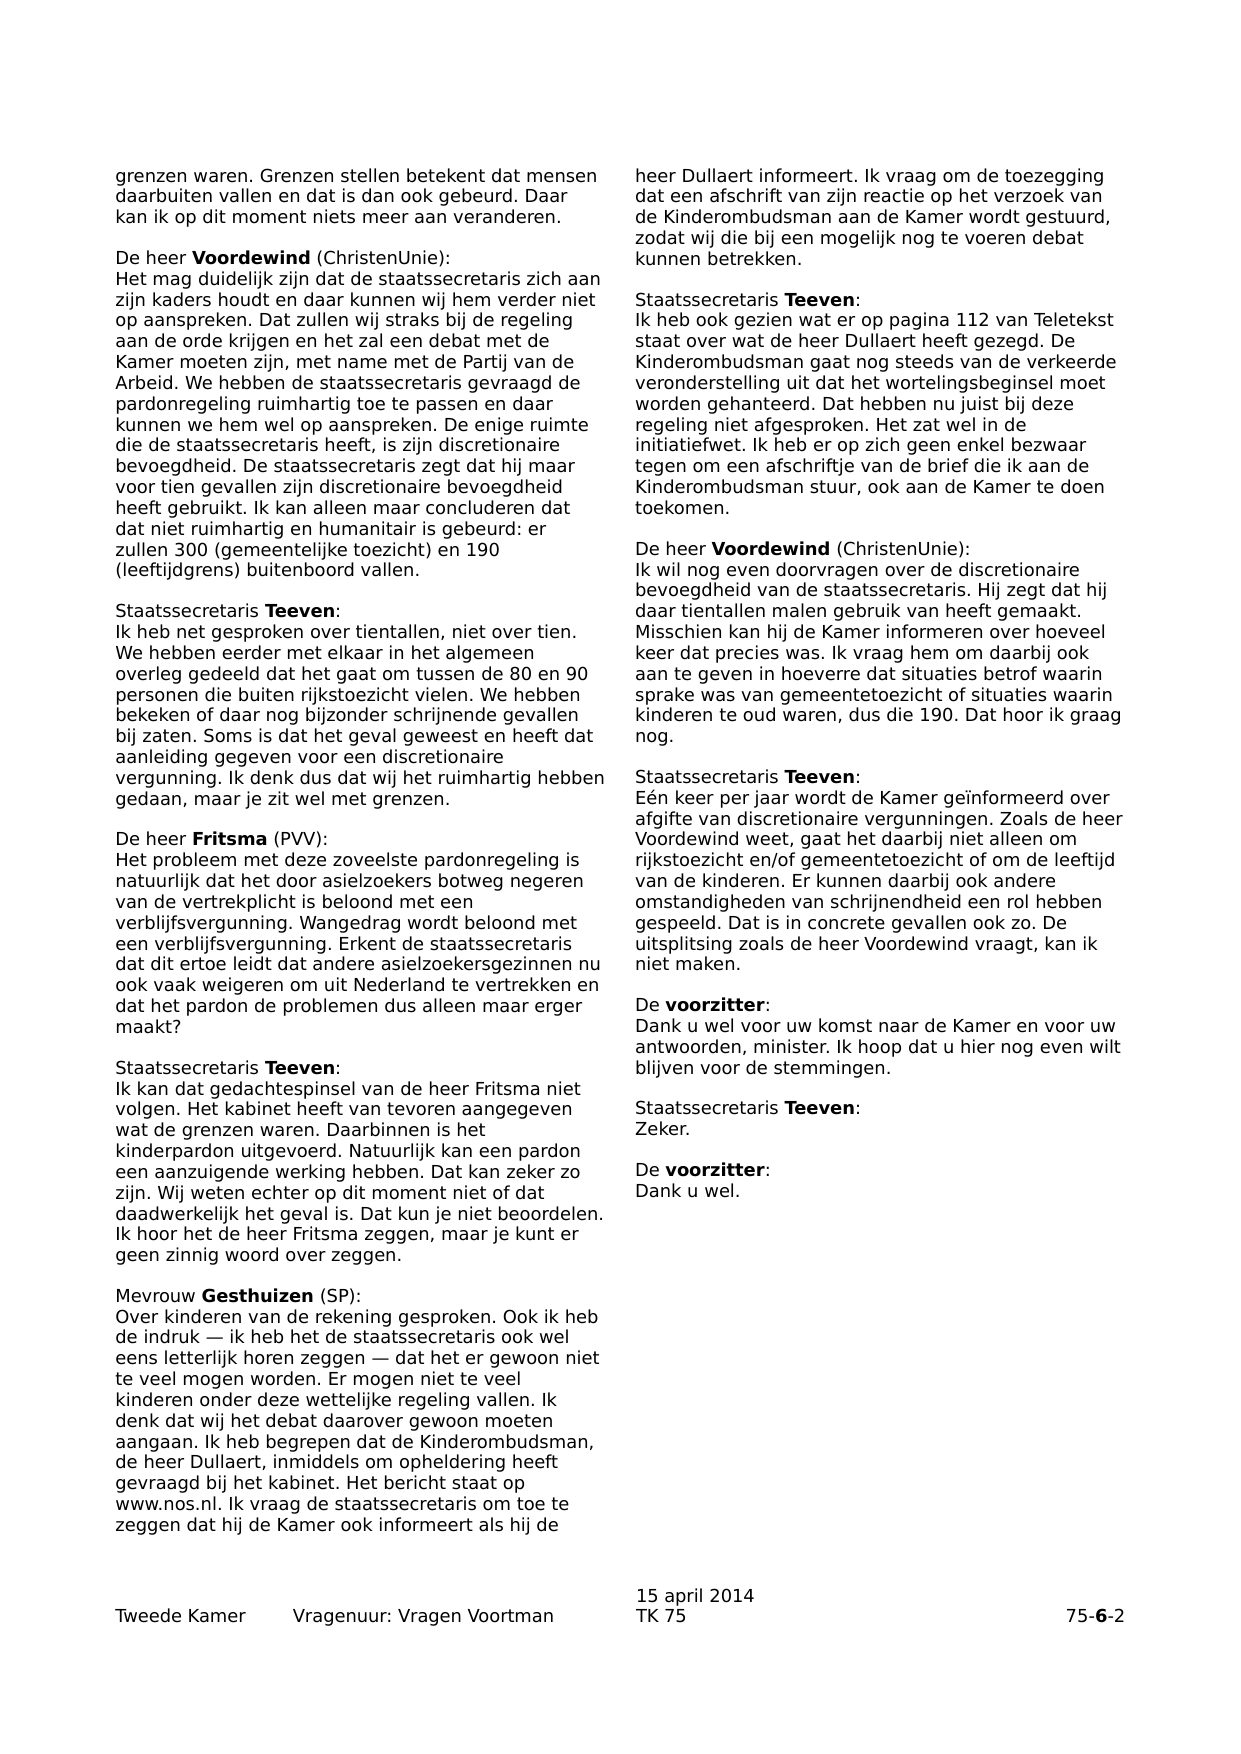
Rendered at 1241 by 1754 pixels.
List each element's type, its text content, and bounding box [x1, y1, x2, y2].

text Staatssecretaris Teeven: [635, 767, 1125, 787]
text Staatssecretaris Teeven: [635, 289, 1125, 310]
text Het mag duidelijk zijn dat de staatssecretaris zich aan zijn kaders houdt en daar kunnen wij hem verder niet op aanspreken. Dat zullen wij straks bij de regeling aan de orde krijgen en het zal een debat met de Kamer moeten zijn, met name met de Partij van de Arbeid. We hebben de staatssecretaris gevraagd de pardonregeling ruimhartig toe te passen en daar kunnen we hem wel op aanspreken. De enige ruimte die de staatssecretaris heeft, is zijn discretionaire bevoegdheid. De staatssecretaris zegt dat hij maar voor tien gevallen zijn discretionaire bevoegdheid heeft gebruikt. Ik kan alleen maar concluderen dat dat niet ruimhartig en humanitair is gebeurd: er zullen 300 (gemeentelijke toezicht) en 190 (leeftijdgrens) buitenboord vallen. [115, 268, 605, 581]
text De heer Voordewind (ChristenUnie): [115, 248, 605, 268]
text Ik kan dat gedachtespinsel van de heer Fritsma niet volgen. Het kabinet heeft van tevoren aangegeven wat de grenzen waren. Daarbinnen is het kinderpardon uitgevoerd. Natuurlijk kan een pardon een aanzuigende werking hebben. Dat kan zeker zo zijn. Wij weten echter op dit moment niet of dat daadwerkelijk het geval is. Dat kun je niet beoordelen. Ik hoor het de heer Fritsma zeggen, maar je kunt er geen zinnig woord over zeggen. [115, 1078, 605, 1266]
text Dank u wel voor uw komst naar de Kamer en voor uw antwoorden, minister. Ik hoop dat u hier nog even wilt blijven voor de stemmingen. [635, 1016, 1125, 1078]
text De heer Fritsma (PVV): [115, 829, 605, 850]
text De heer Voordewind (ChristenUnie): [635, 538, 1125, 559]
text Over kinderen van de rekening gesproken. Ook ik heb de indruk — ik heb het de staatssecretaris ook wel eens letterlijk horen zeggen — dat het er gewoon niet te veel mogen worden. Er mogen niet te veel kinderen onder deze wettelijke regeling vallen. Ik denk dat wij het debat daarover gewoon moeten aangaan. Ik heb begrepen dat de Kinderombudsman, de heer Dullaert, inmiddels om opheldering heeft gevraagd bij het kabinet. Het bericht staat op www.nos.nl. Ik vraag de staatssecretaris om toe te zeggen dat hij de Kamer ook informeert als hij de [115, 1306, 605, 1536]
text Zeker. [635, 1119, 1125, 1140]
text Ik heb ook gezien wat er op pagina 112 van Teletekst staat over wat de heer Dullaert heeft gezegd. De Kinderombudsman gaat nog steeds van de verkeerde veronderstelling uit dat het wortelingsbeginsel moet worden gehanteerd. Dat hebben nu juist bij deze regeling niet afgesproken. Het zat wel in de initiatiefwet. Ik heb er op zich geen enkel bezwaar tegen om een afschriftje van de brief die ik aan de Kinderombudsman stuur, ook aan de Kamer te doen toekomen. [635, 310, 1125, 518]
text heer Dullaert informeert. Ik vraag om de toezegging dat een afschrift van zijn reactie op het verzoek van de Kinderombudsman aan de Kamer wordt gestuurd, zodat wij die bij een mogelijk nog te voeren debat kunnen betrekken. [635, 165, 1125, 269]
text grenzen waren. Grenzen stellen betekent dat mensen daarbuiten vallen en dat is dan ook gebeurd. Daar kan ik op dit moment niets meer aan veranderen. [115, 165, 605, 228]
text Het probleem met deze zoveelste pardonregeling is natuurlijk dat het door asielzoekers botweg negeren van de vertrekplicht is beloond met een verblijfsvergunning. Wangedrag wordt beloond met een verblijfsvergunning. Erkent de staatssecretaris dat dit ertoe leidt dat andere asielzoekersgezinnen nu ook vaak weigeren om uit Nederland te vertrekken en dat het pardon de problemen dus alleen maar erger maakt? [115, 850, 605, 1037]
text Dank u wel. [635, 1181, 1125, 1201]
text Staatssecretaris Teeven: [115, 601, 605, 622]
text De voorzitter: [635, 1160, 1125, 1181]
text Ik heb net gesproken over tientallen, niet over tien. We hebben eerder met elkaar in het algemeen overleg gedeeld dat het gaat om tussen de 80 en 90 personen die buiten rijkstoezicht vielen. We hebben bekeken of daar nog bijzonder schrijnende gevallen bij zaten. Soms is dat het geval geweest en heeft dat aanleiding gegeven voor een discretionaire vergunning. Ik denk dus dat wij het ruimhartig hebben gedaan, maar je zit wel met grenzen. [115, 622, 605, 809]
text De voorzitter: [635, 995, 1125, 1016]
text Eén keer per jaar wordt de Kamer geïnformeerd over afgifte van discretionaire vergunningen. Zoals de heer Voordewind weet, gaat het daarbij niet alleen om rijkstoezicht en/of gemeentetoezicht of om de leeftijd van de kinderen. Er kunnen daarbij ook andere omstandigheden van schrijnendheid een rol hebben gespeeld. Dat is in concrete gevallen ook zo. De uitsplitsing zoals de heer Voordewind vraagt, kan ik niet maken. [635, 787, 1125, 975]
text Staatssecretaris Teeven: [635, 1098, 1125, 1119]
text Staatssecretaris Teeven: [115, 1057, 605, 1078]
text Mevrouw Gesthuizen (SP): [115, 1286, 605, 1306]
text Ik wil nog even doorvragen over de discretionaire bevoegdheid van de staatssecretaris. Hij zegt dat hij daar tientallen malen gebruik van heeft gemaakt. Misschien kan hij de Kamer informeren over hoeveel keer dat precies was. Ik vraag hem om daarbij ook aan te geven in hoeverre dat situaties betrof waarin sprake was van gemeentetoezicht of situaties waarin kinderen te oud waren, dus die 190. Dat hoor ik graag nog. [635, 559, 1125, 747]
